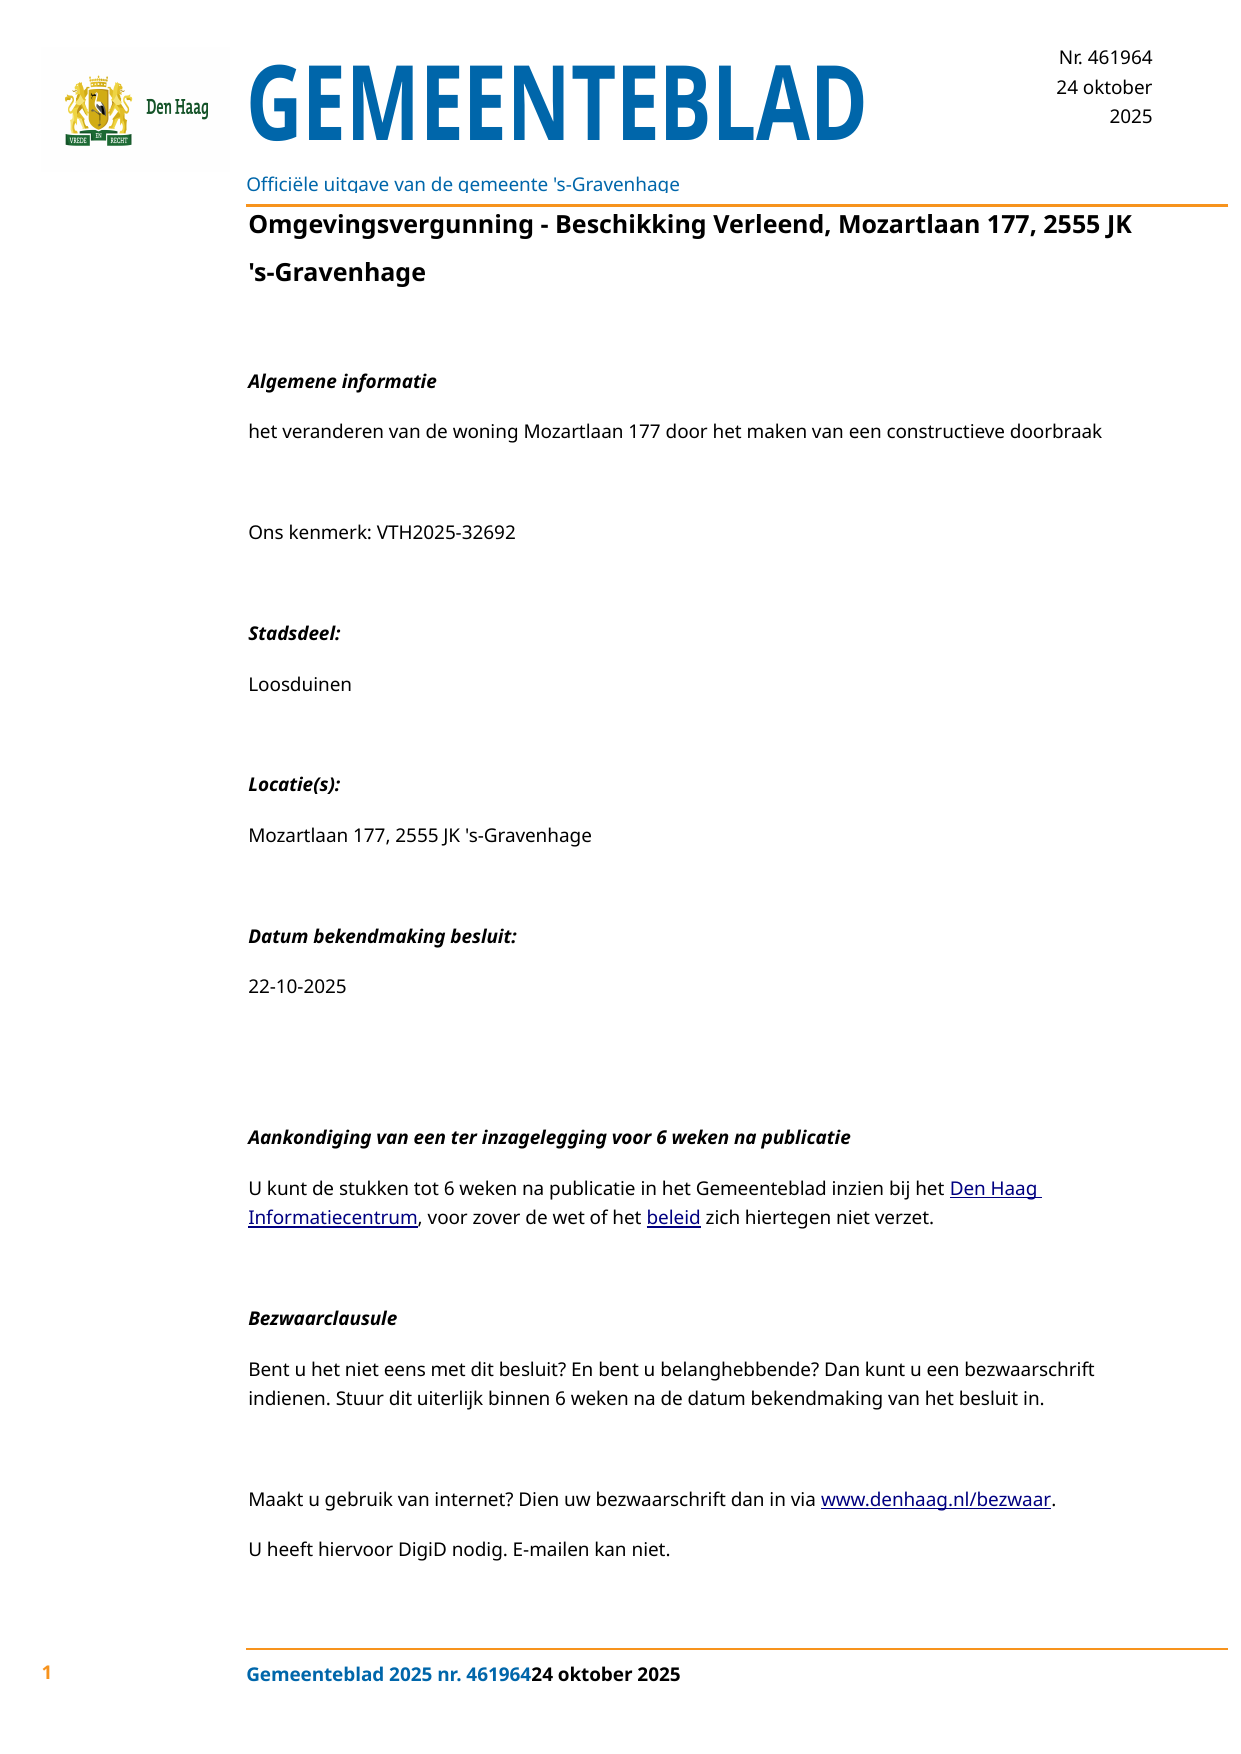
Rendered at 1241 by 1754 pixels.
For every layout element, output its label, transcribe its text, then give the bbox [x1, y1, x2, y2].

text Omgevingsvergunning - Beschikking Verleend, Mozartlaan 177, 2555 JK 's-Gravenhage [248, 207, 1152, 288]
text Bezwaarclausule [248, 1305, 1152, 1331]
text Aankondiging van een ter inzagelegging voor 6 weken na publicatie [248, 1124, 1152, 1150]
text Ons kenmerk: VTH2025-32692 [248, 519, 1152, 545]
text Algemene informatie [248, 368, 1152, 394]
text Loosduinen [248, 671, 1152, 697]
text Mozartlaan 177, 2555 JK 's-Gravenhage [248, 822, 1152, 848]
text Stadsdeel: [248, 620, 1152, 646]
text Locatie(s): [248, 772, 1152, 797]
text U heeft hiervoor DigiD nodig. E-mailen kan niet. [248, 1537, 1152, 1562]
text 22-10-2025 [248, 973, 1152, 999]
text Datum bekendmaking besluit: [248, 923, 1152, 949]
picture [41, 47, 231, 172]
text het veranderen van de woning Mozartlaan 177 door het maken van een constructieve doorbraak [248, 419, 1152, 444]
text Bent u het niet eens met dit besluit? En bent u belanghebbende? Dan kunt u een bezwaarschrift indienen. Stuur dit uiterlijk binnen 6 weken na de datum bekendmaking van het besluit in. [248, 1356, 1152, 1411]
text Maakt u gebruik van internet? Dien uw bezwaarschrift dan in via www.denhaag.nl/bezwaar. [248, 1486, 1152, 1512]
text U kunt de stukken tot 6 weken na publicatie in het Gemeenteblad inzien bij het Den Haag Informatiecentrum, voor zover de wet of het beleid zich hiertegen niet verzet. [248, 1175, 1152, 1230]
